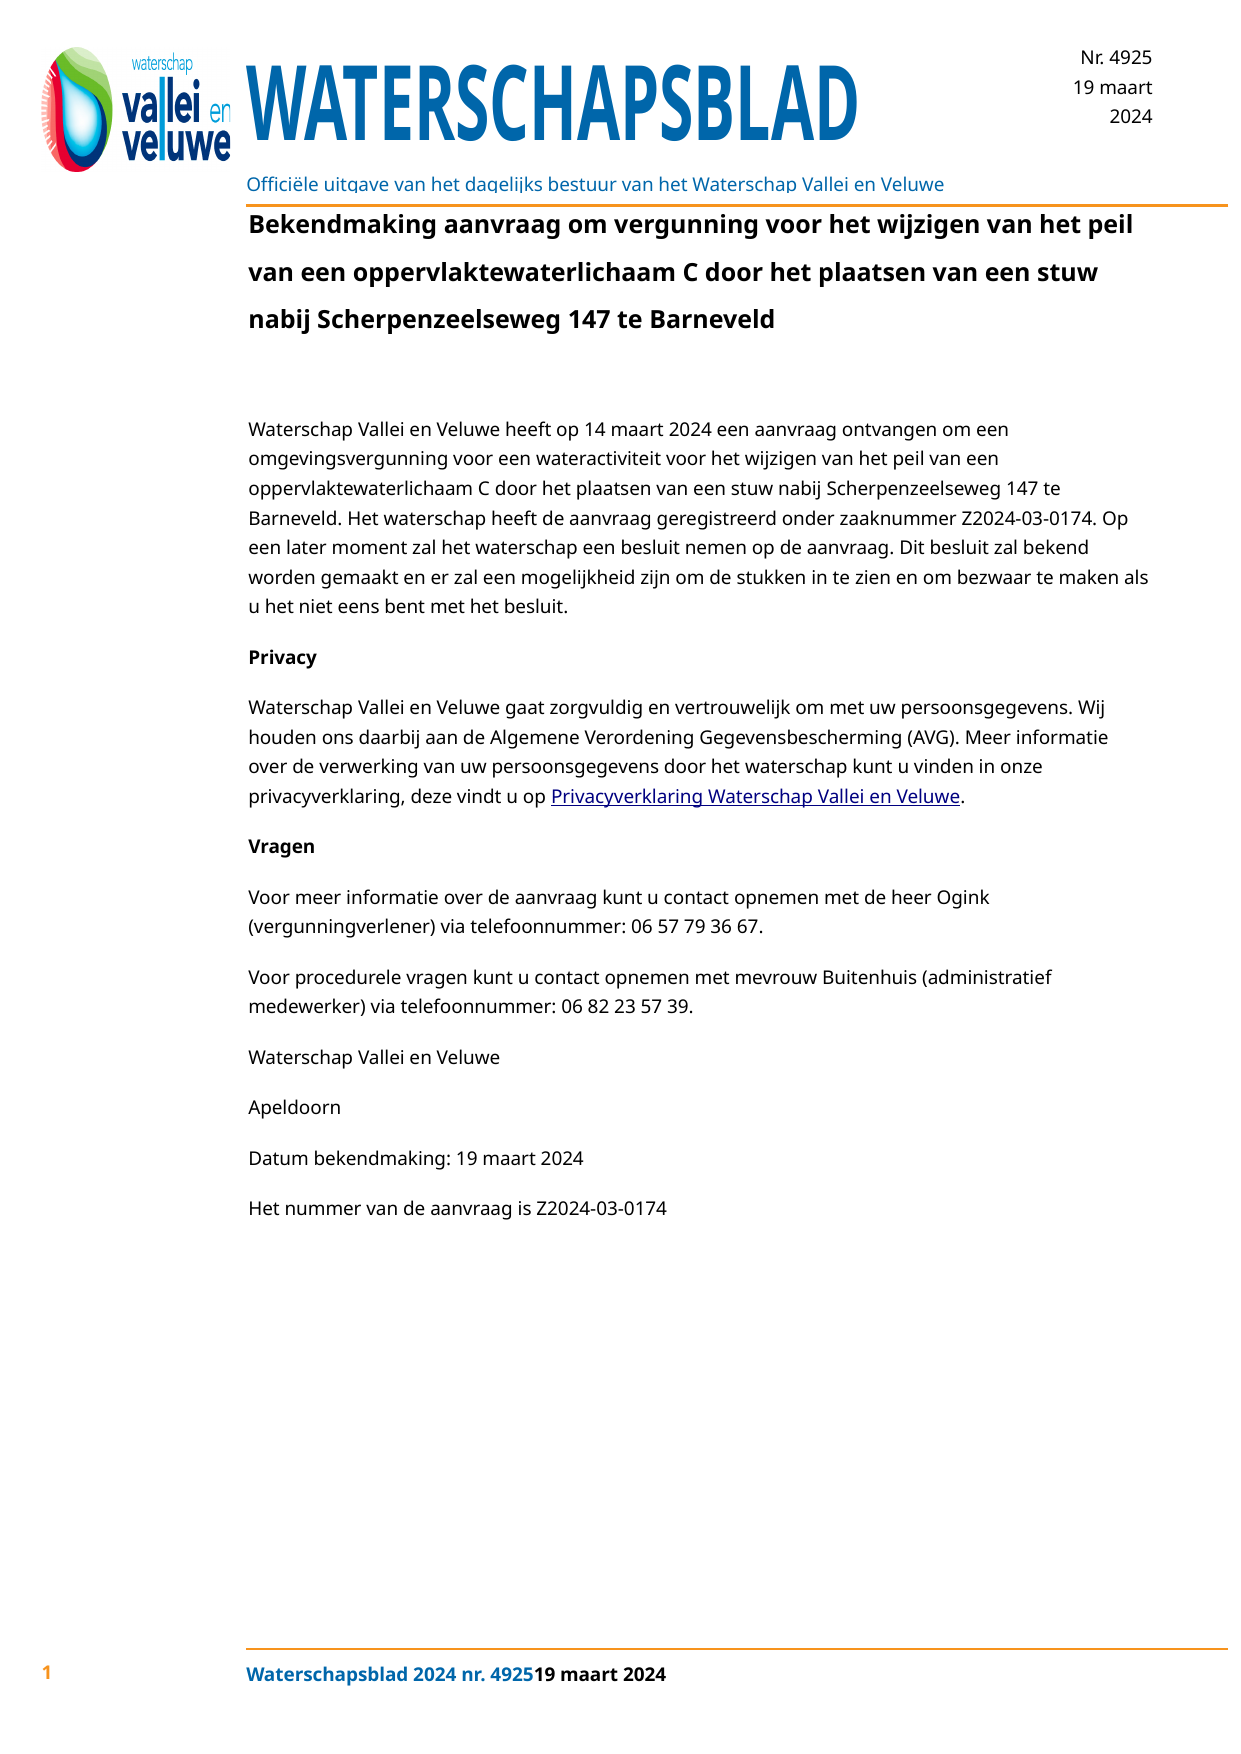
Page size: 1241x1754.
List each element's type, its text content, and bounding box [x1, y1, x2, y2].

text Datum bekendmaking: 19 maart 2024 [248, 1145, 1152, 1170]
text Waterschap Vallei en Veluwe heeft op 14 maart 2024 een aanvraag ontvangen om een omgevingsvergunning voor een wateractiviteit voor het wijzigen van het peil van een oppervlaktewaterlichaam C door het plaatsen van een stuw nabij Scherpenzeelseweg 147 te Barneveld. Het waterschap heeft de aanvraag geregistreerd onder zaaknummer Z2024-03-0174. Op een later moment zal het waterschap een besluit nemen op de aanvraag. Dit besluit zal bekend worden gemaakt en er zal een mogelijkheid zijn om de stukken in te zien en om bezwaar te maken als u het niet eens bent met het besluit. [248, 416, 1152, 619]
text Privacy [248, 644, 1152, 669]
text Voor meer informatie over de aanvraag kunt u contact opnemen met de heer Ogink (vergunningverlener) via telefoonnummer: 06 57 79 36 67. [248, 884, 1152, 939]
text Vragen [248, 833, 1152, 859]
text Apeldoorn [248, 1094, 1152, 1120]
picture [41, 47, 231, 172]
text Bekendmaking aanvraag om vergunning voor het wijzigen van het peil van een oppervlaktewaterlichaam C door het plaatsen van een stuw nabij Scherpenzeelseweg 147 te Barneveld [248, 207, 1152, 336]
text Voor procedurele vragen kunt u contact opnemen met mevrouw Buitenhuis (administratief medewerker) via telefoonnummer: 06 82 23 57 39. [248, 964, 1152, 1019]
text Waterschap Vallei en Veluwe gaat zorgvuldig en vertrouwelijk om met uw persoonsgegevens. Wij houden ons daarbij aan de Algemene Verordening Gegevensbescherming (AVG). Meer informatie over de verwerking van uw persoonsgegevens door het waterschap kunt u vinden in onze privacyverklaring, deze vindt u op Privacyverklaring Waterschap Vallei en Veluwe. [248, 694, 1152, 809]
text Het nummer van de aanvraag is Z2024-03-0174 [248, 1195, 1152, 1221]
text Waterschap Vallei en Veluwe [248, 1044, 1152, 1069]
